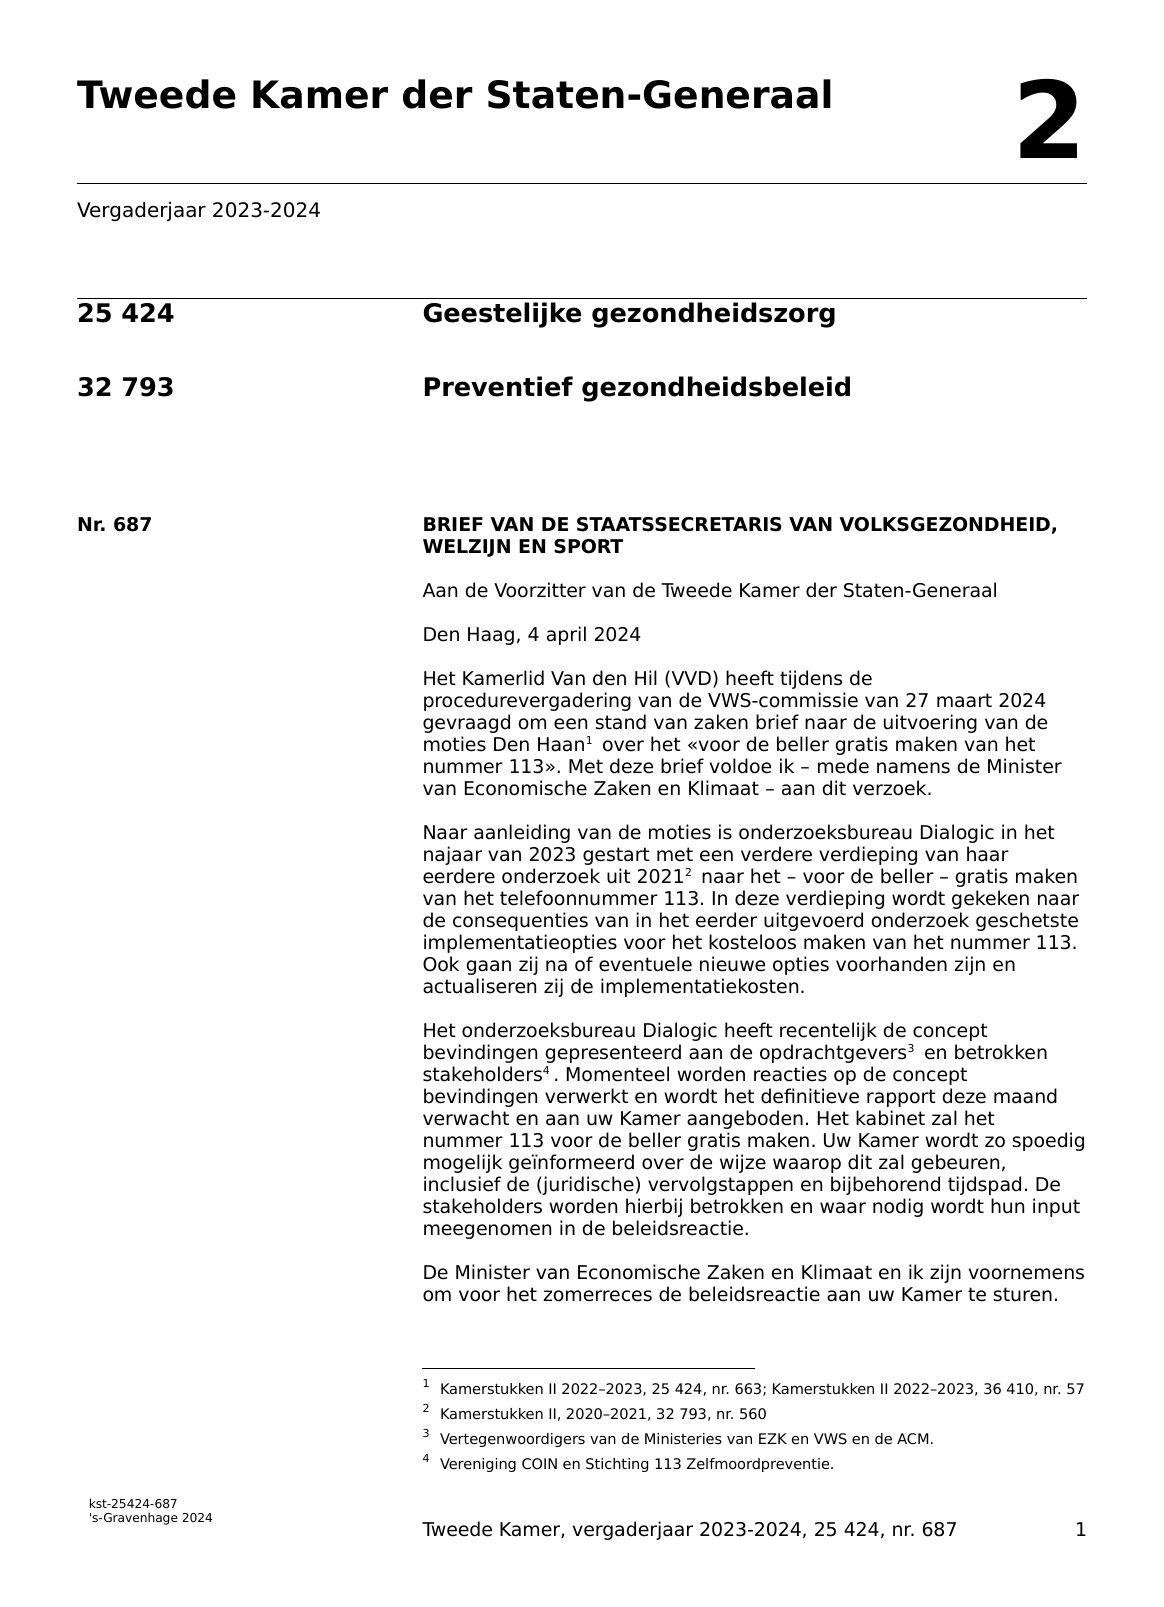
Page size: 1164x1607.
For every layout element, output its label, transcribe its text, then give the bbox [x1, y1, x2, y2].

subtitle 32 793 Preventief gezondheidsbeleid [77, 373, 1087, 403]
text Het Kamerlid Van den Hil (VVD) heeft tijdens de procedurevergadering van de VWS-commissie van 27 maart 2024 gevraagd om een stand van zaken brief naar de uitvoering van de moties Den Haan over het «voor de beller gratis maken van het nummer 113». Met deze brief voldoe ik – mede namens de Minister van Economische Zaken en Klimaat – aan dit verzoek. [422, 668, 1087, 800]
subtitle 25 424 Geestelijke gezondheidszorg [77, 299, 1087, 329]
text De Minister van Economische Zaken en Klimaat en ik zijn voornemens om voor het zomerreces de beleidsreactie aan uw Kamer te sturen. [422, 1262, 1087, 1306]
text Aan de Voorzitter van de Tweede Kamer der Staten-Generaal [422, 580, 1087, 602]
text Den Haag, 4 april 2024 [422, 624, 1087, 646]
table_header Tweede Kamer der Staten-Generaal [77, 59, 886, 183]
text Kamerstukken II 2022–2023, 25 424, nr. 663; Kamerstukken II 2022–2023, 36 410, nr. 57 [422, 1377, 1087, 1399]
text Het onderzoeksbureau Dialogic heeft recentelijk de concept bevindingen gepresenteerd aan de opdrachtgevers en betrokken stakeholders. Momenteel worden reacties op de concept bevindingen verwerkt en wordt het definitieve rapport deze maand verwacht en aan uw Kamer aangeboden. Het kabinet zal het nummer 113 voor de beller gratis maken. Uw Kamer wordt zo spoedig mogelijk geïnformeerd over de wijze waarop dit zal gebeuren, inclusief de (juridische) vervolgstappen en bijbehorend tijdspad. De stakeholders worden hierbij betrokken en waar nodig wordt hun input meegenomen in de beleidsreactie. [422, 1020, 1087, 1240]
text Kamerstukken II, 2020–2021, 32 793, nr. 560 [422, 1402, 1087, 1424]
text Vertegenwoordigers van de Ministeries van EZK en VWS en de ACM. [422, 1427, 1087, 1449]
table_cell Vergaderjaar 2023-2024 [77, 184, 1087, 298]
text Vereniging COIN en Stichting 113 Zelfmoordpreventie. [422, 1452, 1087, 1474]
text kst-25424-687 [88, 1497, 323, 1511]
text Naar aanleiding van de moties is onderzoeksbureau Dialogic in het najaar van 2023 gestart met een verdere verdieping van haar eerdere onderzoek uit 2021 naar het – voor de beller – gratis maken van het telefoonnummer 113. In deze verdieping wordt gekeken naar de consequenties van in het eerder uitgevoerd onderzoek geschetste implementatieopties voor het kosteloos maken van het nummer 113. Ook gaan zij na of eventuele nieuwe opties voorhanden zijn en actualiseren zij de implementatiekosten. [422, 822, 1087, 998]
subtitle Nr. 687 BRIEF VAN DE STAATSSECRETARIS VAN VOLKSGEZONDHEID, WELZIJN EN SPORT [77, 514, 1087, 558]
text 's-Gravenhage 2024 [88, 1511, 323, 1525]
table_header 2 [886, 59, 1087, 183]
